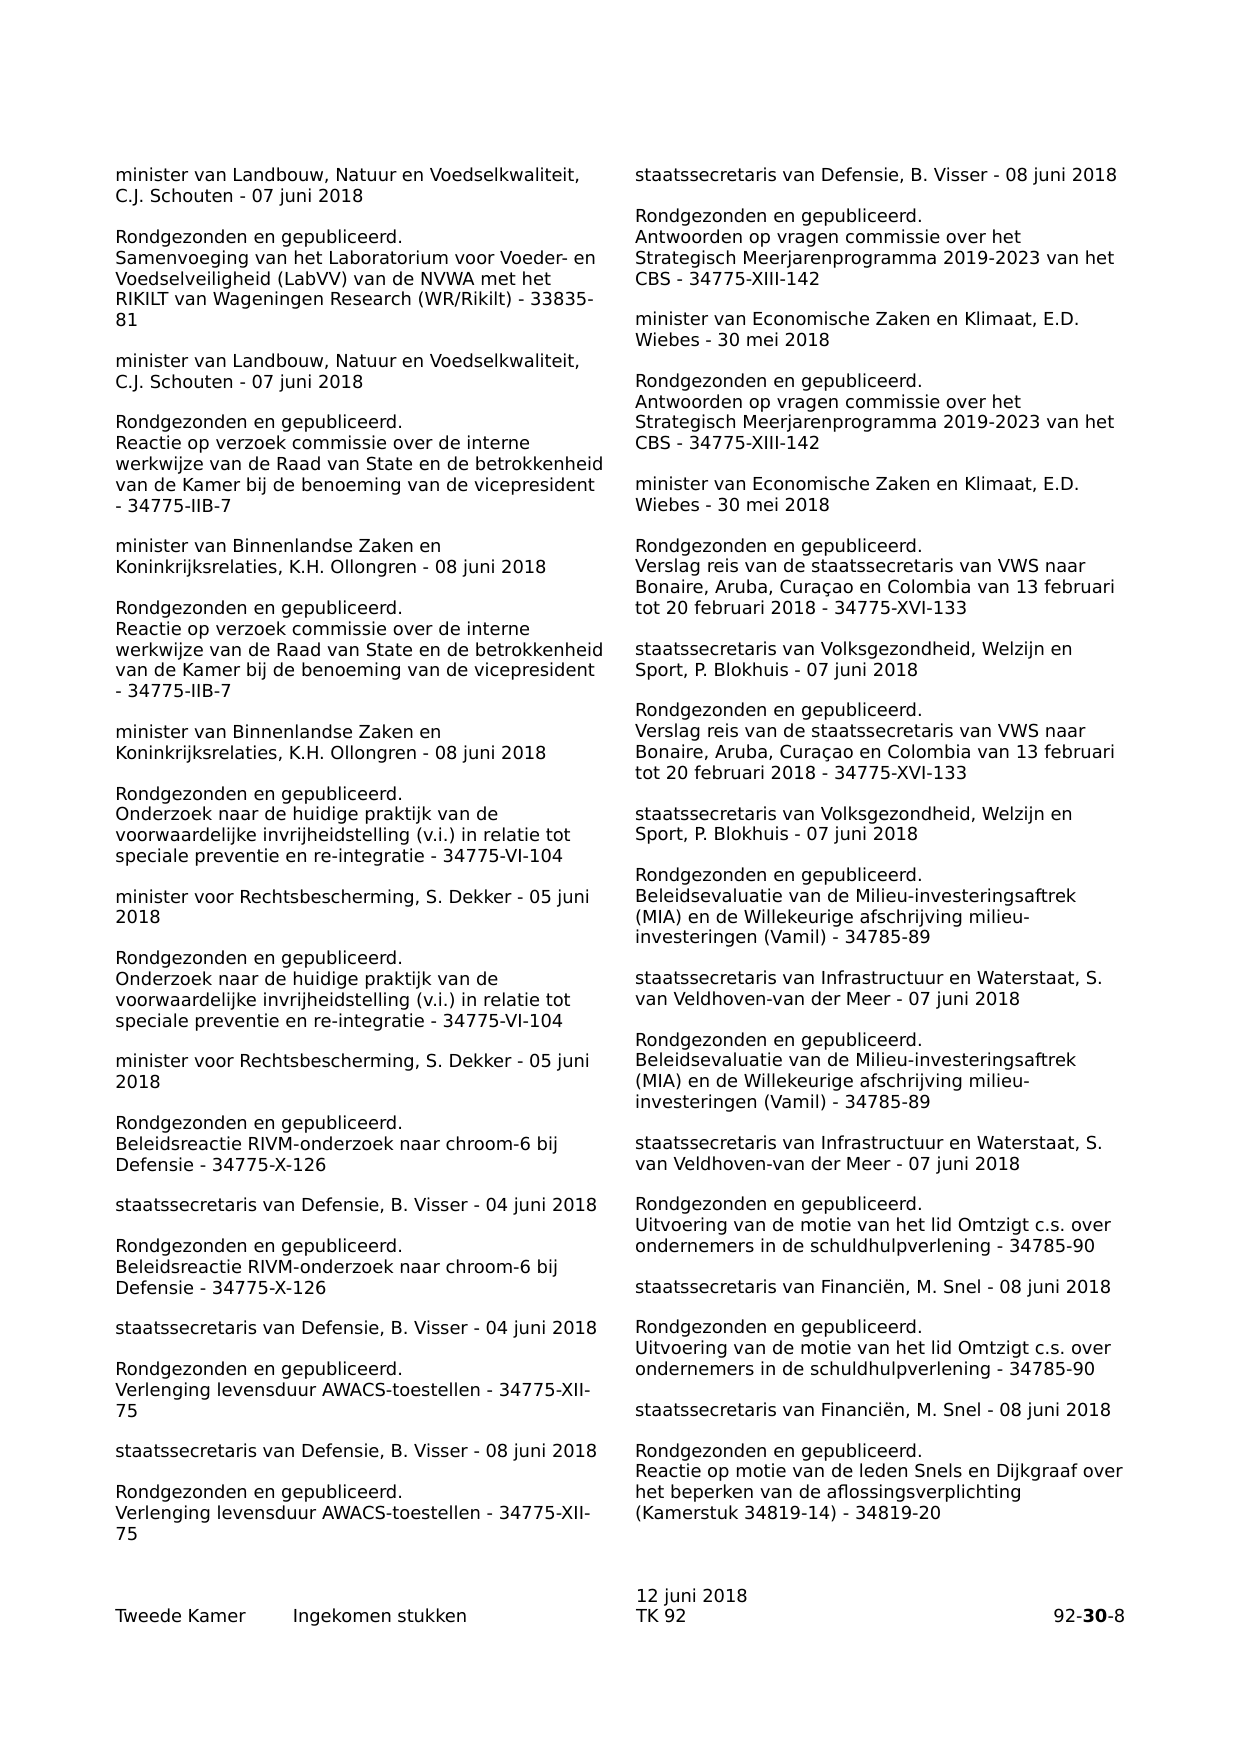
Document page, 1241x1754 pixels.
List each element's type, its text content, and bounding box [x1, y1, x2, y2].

text Rondgezonden en gepubliceerd. [635, 865, 1125, 886]
text Samenvoeging van het Laboratorium voor Voeder- en Voedselveiligheid (LabVV) van de NVWA met het RIKILT van Wageningen Research (WR/Rikilt) - 33835-81 [115, 247, 605, 331]
text Beleidsreactie RIVM-onderzoek naar chroom-6 bij Defensie - 34775-X-126 [115, 1133, 605, 1175]
text Verslag reis van de staatssecretaris van VWS naar Bonaire, Aruba, Curaçao en Colombia van 13 februari tot 20 februari 2018 - 34775-XVI-133 [635, 556, 1125, 619]
text minister van Binnenlandse Zaken en Koninkrijksrelaties, K.H. Ollongren - 08 juni 2018 [115, 722, 605, 763]
text staatssecretaris van Volksgezondheid, Welzijn en Sport, P. Blokhuis - 07 juni 2018 [635, 803, 1125, 845]
text staatssecretaris van Financiën, M. Snel - 08 juni 2018 [635, 1400, 1125, 1420]
text Rondgezonden en gepubliceerd. [115, 598, 605, 618]
text staatssecretaris van Infrastructuur en Waterstaat, S. van Veldhoven-van der Meer - 07 juni 2018 [635, 1133, 1125, 1174]
text staatssecretaris van Infrastructuur en Waterstaat, S. van Veldhoven-van der Meer - 07 juni 2018 [635, 968, 1125, 1009]
text Rondgezonden en gepubliceerd. [115, 227, 605, 247]
text Rondgezonden en gepubliceerd. [635, 1317, 1125, 1338]
text Rondgezonden en gepubliceerd. [635, 700, 1125, 721]
text Antwoorden op vragen commissie over het Strategisch Meerjarenprogramma 2019-2023 van het CBS - 34775-XIII-142 [635, 227, 1125, 289]
text minister van Economische Zaken en Klimaat, E.D. Wiebes - 30 mei 2018 [635, 309, 1125, 351]
text staatssecretaris van Defensie, B. Visser - 04 juni 2018 [115, 1318, 605, 1339]
text Beleidsevaluatie van de Milieu-investeringsaftrek (MIA) en de Willekeurige afschrijving milieu-investeringen (Vamil) - 34785-89 [635, 886, 1125, 948]
text staatssecretaris van Financiën, M. Snel - 08 juni 2018 [635, 1277, 1125, 1297]
text Uitvoering van de motie van het lid Omtzigt c.s. over ondernemers in de schuldhulpverlening - 34785-90 [635, 1215, 1125, 1257]
text Verlenging levensduur AWACS-toestellen - 34775-XII-75 [115, 1503, 605, 1544]
text Reactie op verzoek commissie over de interne werkwijze van de Raad van State en de betrokkenheid van de Kamer bij de benoeming van de vicepresident - 34775-IIB-7 [115, 618, 605, 702]
text Reactie op verzoek commissie over de interne werkwijze van de Raad van State en de betrokkenheid van de Kamer bij de benoeming van de vicepresident - 34775-IIB-7 [115, 433, 605, 516]
text Rondgezonden en gepubliceerd. [115, 783, 605, 804]
text minister voor Rechtsbescherming, S. Dekker - 05 juni 2018 [115, 1051, 605, 1093]
text Uitvoering van de motie van het lid Omtzigt c.s. over ondernemers in de schuldhulpverlening - 34785-90 [635, 1338, 1125, 1380]
text Reactie op motie van de leden Snels en Dijkgraaf over het beperken van de aflossingsverplichting (Kamerstuk 34819-14) - 34819-20 [635, 1461, 1125, 1524]
text staatssecretaris van Volksgezondheid, Welzijn en Sport, P. Blokhuis - 07 juni 2018 [635, 639, 1125, 680]
text Onderzoek naar de huidige praktijk van de voorwaardelijke invrijheidstelling (v.i.) in relatie tot speciale preventie en re-integratie - 34775-VI-104 [115, 969, 605, 1031]
text Rondgezonden en gepubliceerd. [635, 1440, 1125, 1461]
text Rondgezonden en gepubliceerd. [635, 1029, 1125, 1050]
text Beleidsevaluatie van de Milieu-investeringsaftrek (MIA) en de Willekeurige afschrijving milieu-investeringen (Vamil) - 34785-89 [635, 1050, 1125, 1113]
text Rondgezonden en gepubliceerd. [115, 1482, 605, 1503]
text Verlenging levensduur AWACS-toestellen - 34775-XII-75 [115, 1380, 605, 1421]
text minister van Economische Zaken en Klimaat, E.D. Wiebes - 30 mei 2018 [635, 474, 1125, 515]
text Onderzoek naar de huidige praktijk van de voorwaardelijke invrijheidstelling (v.i.) in relatie tot speciale preventie en re-integratie - 34775-VI-104 [115, 804, 605, 867]
text Beleidsreactie RIVM-onderzoek naar chroom-6 bij Defensie - 34775-X-126 [115, 1257, 605, 1298]
text Rondgezonden en gepubliceerd. [635, 371, 1125, 391]
text Antwoorden op vragen commissie over het Strategisch Meerjarenprogramma 2019-2023 van het CBS - 34775-XIII-142 [635, 391, 1125, 454]
text Rondgezonden en gepubliceerd. [115, 1359, 605, 1380]
text staatssecretaris van Defensie, B. Visser - 08 juni 2018 [635, 165, 1125, 186]
text staatssecretaris van Defensie, B. Visser - 08 juni 2018 [115, 1441, 605, 1462]
text staatssecretaris van Defensie, B. Visser - 04 juni 2018 [115, 1195, 605, 1216]
text Rondgezonden en gepubliceerd. [115, 412, 605, 433]
text minister van Landbouw, Natuur en Voedselkwaliteit, C.J. Schouten - 07 juni 2018 [115, 165, 605, 207]
text minister voor Rechtsbescherming, S. Dekker - 05 juni 2018 [115, 887, 605, 928]
text Rondgezonden en gepubliceerd. [115, 1236, 605, 1257]
text Verslag reis van de staatssecretaris van VWS naar Bonaire, Aruba, Curaçao en Colombia van 13 februari tot 20 februari 2018 - 34775-XVI-133 [635, 721, 1125, 783]
text Rondgezonden en gepubliceerd. [635, 206, 1125, 227]
text Rondgezonden en gepubliceerd. [115, 1113, 605, 1133]
text Rondgezonden en gepubliceerd. [635, 535, 1125, 556]
text Rondgezonden en gepubliceerd. [635, 1194, 1125, 1215]
text minister van Landbouw, Natuur en Voedselkwaliteit, C.J. Schouten - 07 juni 2018 [115, 351, 605, 392]
text minister van Binnenlandse Zaken en Koninkrijksrelaties, K.H. Ollongren - 08 juni 2018 [115, 536, 605, 578]
text Rondgezonden en gepubliceerd. [115, 948, 605, 969]
